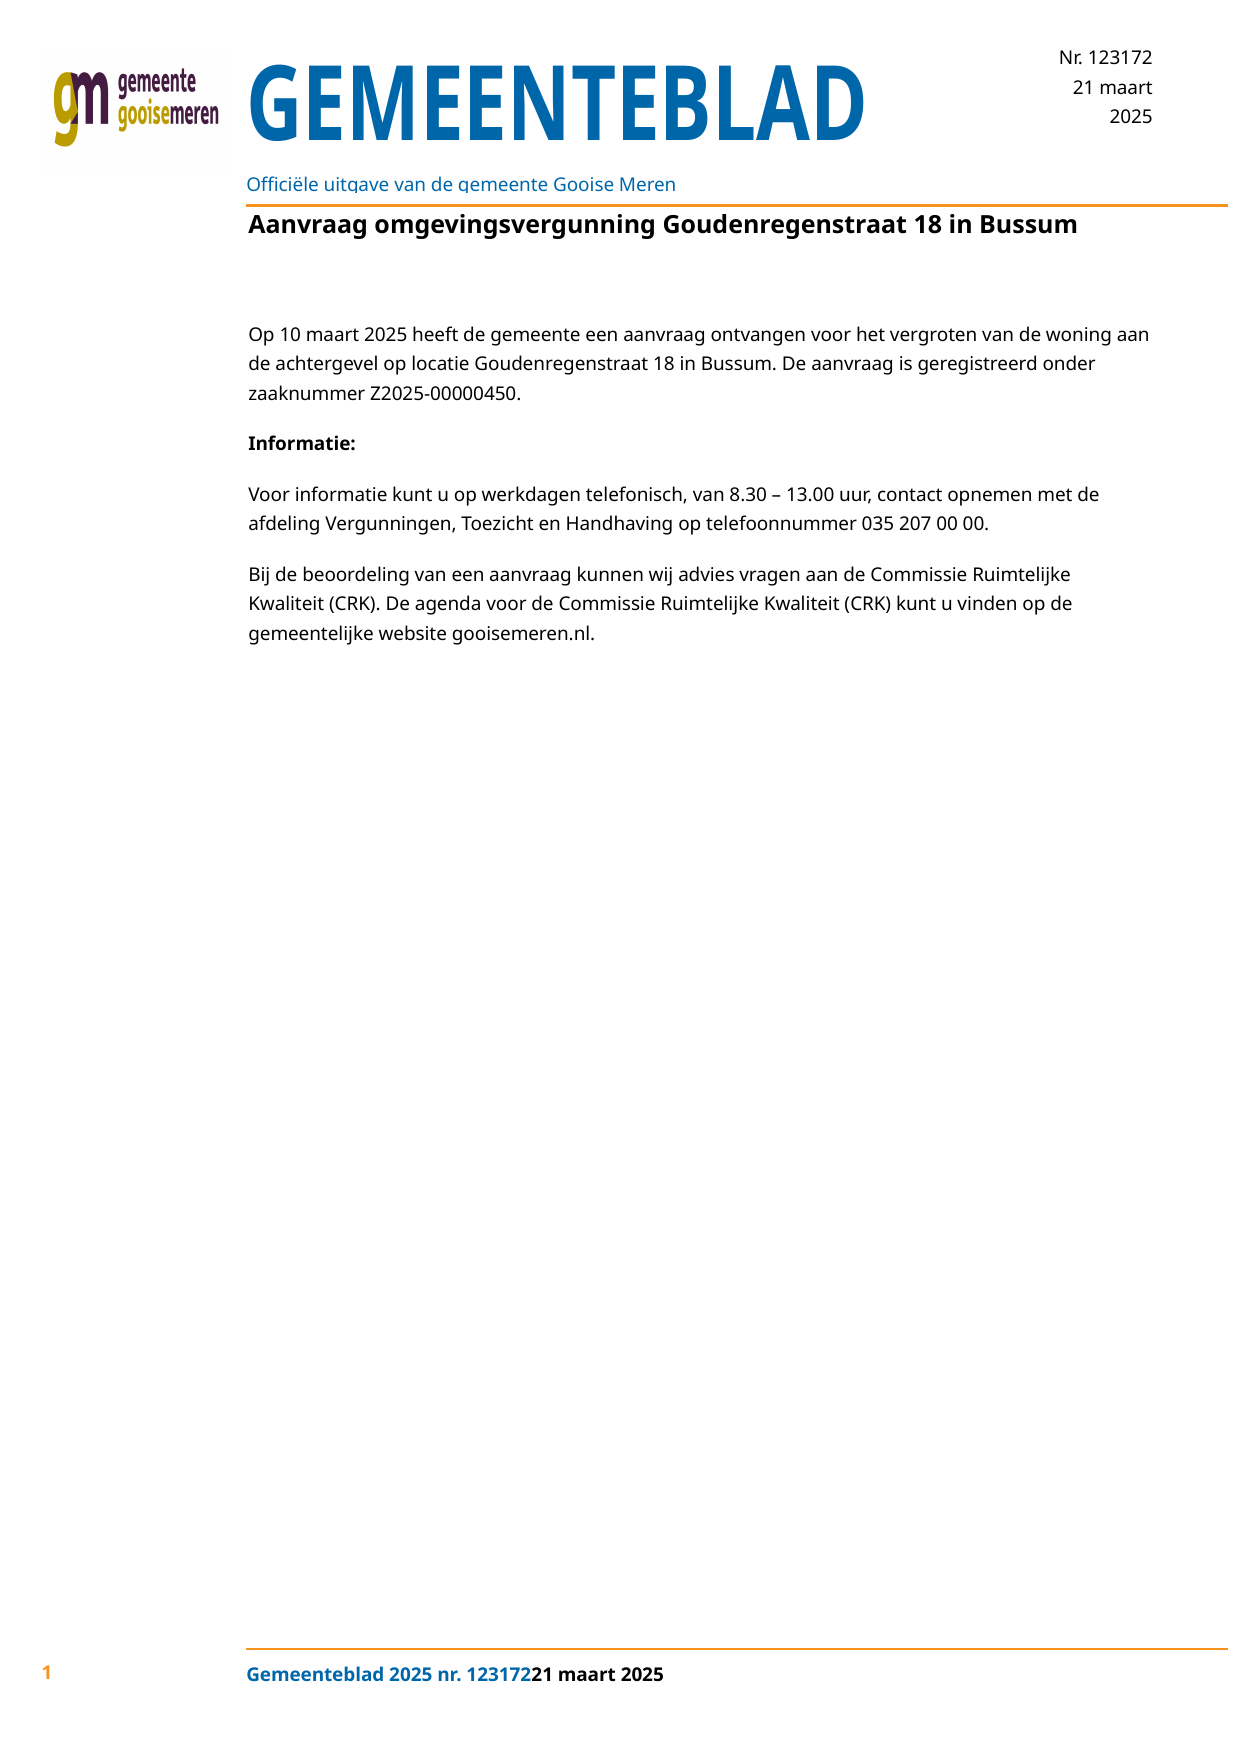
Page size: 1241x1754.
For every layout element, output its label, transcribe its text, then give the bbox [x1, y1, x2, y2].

text Op 10 maart 2025 heeft de gemeente een aanvraag ontvangen voor het vergroten van de woning aan de achtergevel op locatie Goudenregenstraat 18 in Bussum. De aanvraag is geregistreerd onder zaaknummer Z2025-00000450. [248, 321, 1152, 406]
text Aanvraag omgevingsvergunning Goudenregenstraat 18 in Bussum [248, 207, 1152, 241]
text Voor informatie kunt u op werkdagen telefonisch, van 8.30 – 13.00 uur, contact opnemen met de afdeling Vergunningen, Toezicht en Handhaving op telefoonnummer 035 207 00 00. [248, 481, 1152, 536]
picture [41, 47, 231, 172]
text Informatie: [248, 430, 1152, 456]
text Bij de beoordeling van een aanvraag kunnen wij advies vragen aan de Commissie Ruimtelijke Kwaliteit (CRK). De agenda voor de Commissie Ruimtelijke Kwaliteit (CRK) kunt u vinden op de gemeentelijke website gooisemeren.nl. [248, 561, 1152, 646]
